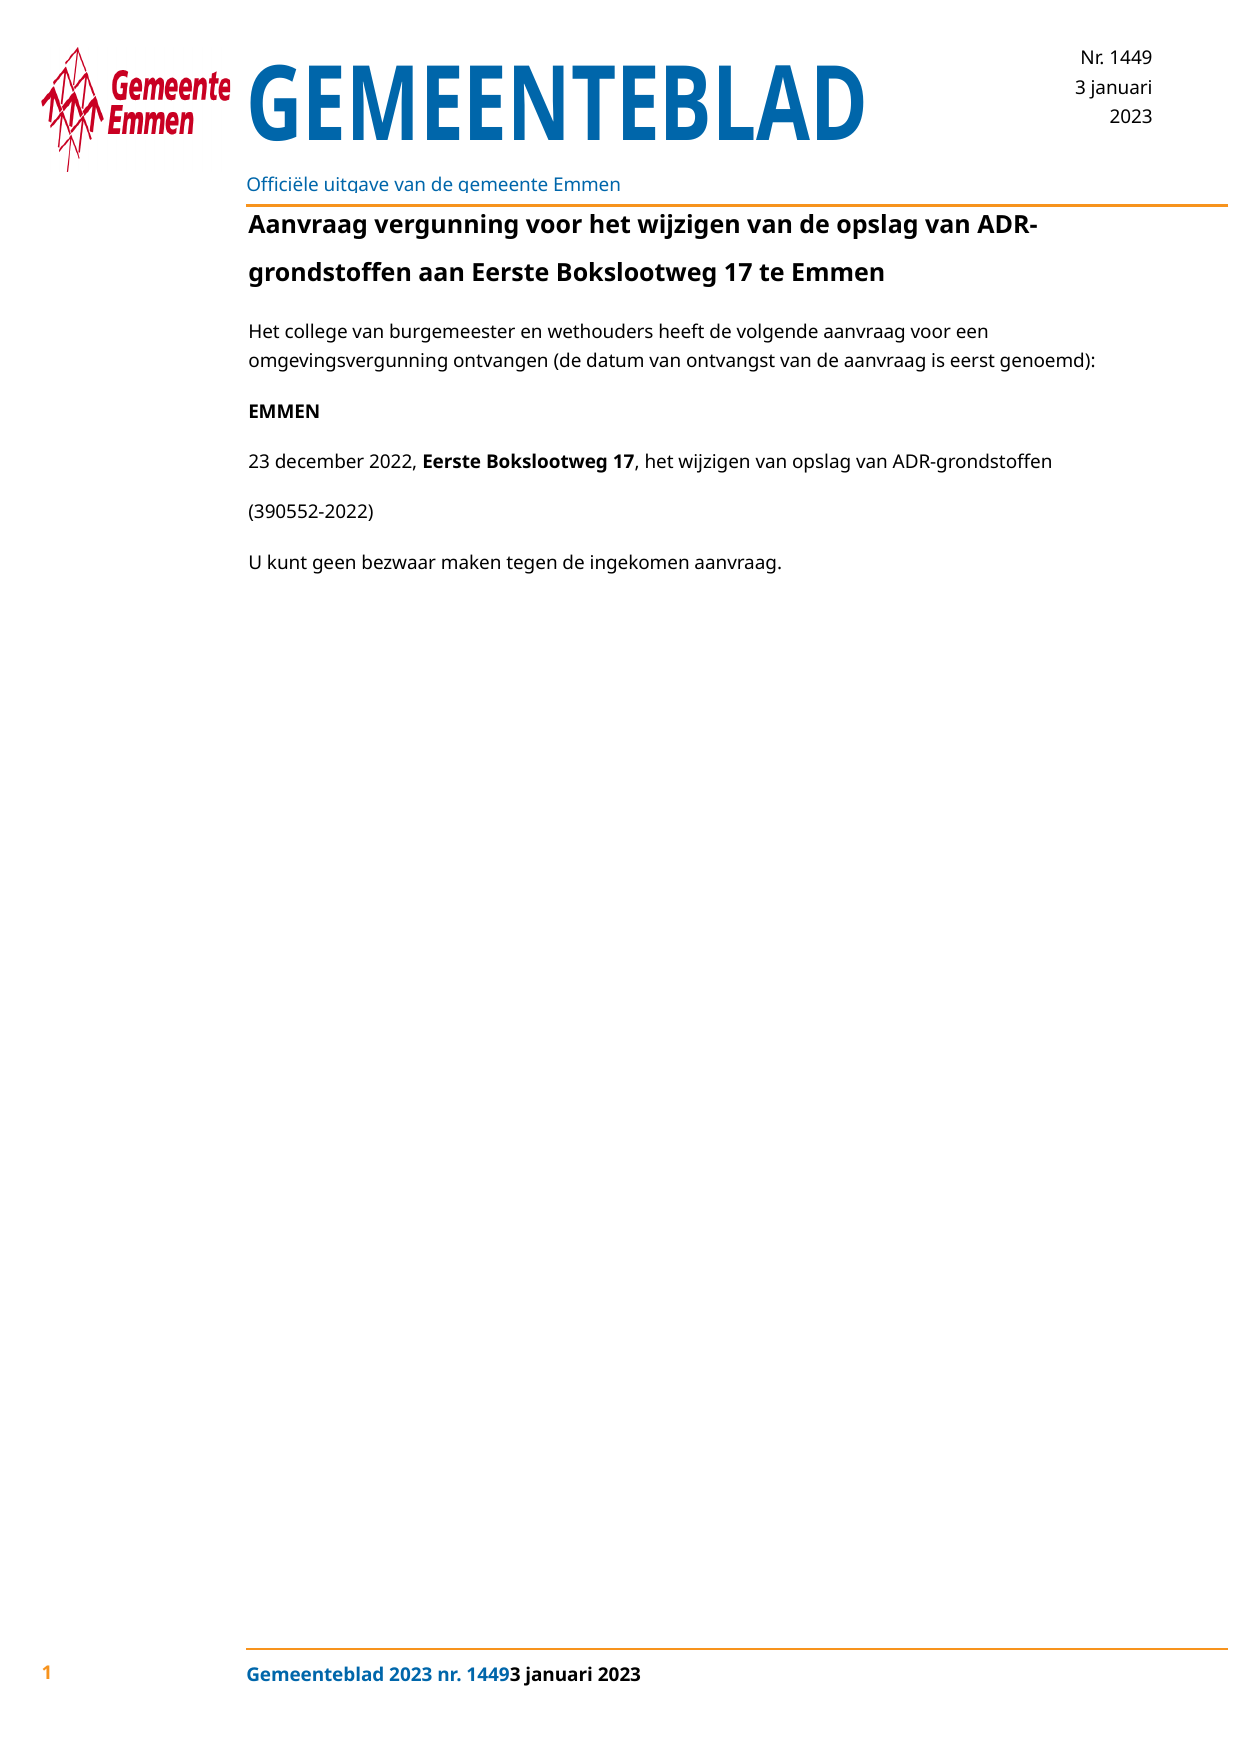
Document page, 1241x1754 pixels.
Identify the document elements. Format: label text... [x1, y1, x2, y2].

picture [41, 47, 231, 172]
text 23 december 2022, Eerste Bokslootweg 17, het wijzigen van opslag van ADR-grondstoffen [248, 448, 1152, 474]
text EMMEN [248, 398, 1152, 424]
text Het college van burgemeester en wethouders heeft de volgende aanvraag voor een omgevingsvergunning ontvangen (de datum van ontvangst van de aanvraag is eerst genoemd): [248, 318, 1152, 373]
text U kunt geen bezwaar maken tegen de ingekomen aanvraag. [248, 549, 1152, 575]
text (390552-2022) [248, 499, 1152, 524]
text Aanvraag vergunning voor het wijzigen van de opslag van ADR-grondstoffen aan Eerste Bokslootweg 17 te Emmen [248, 207, 1152, 288]
